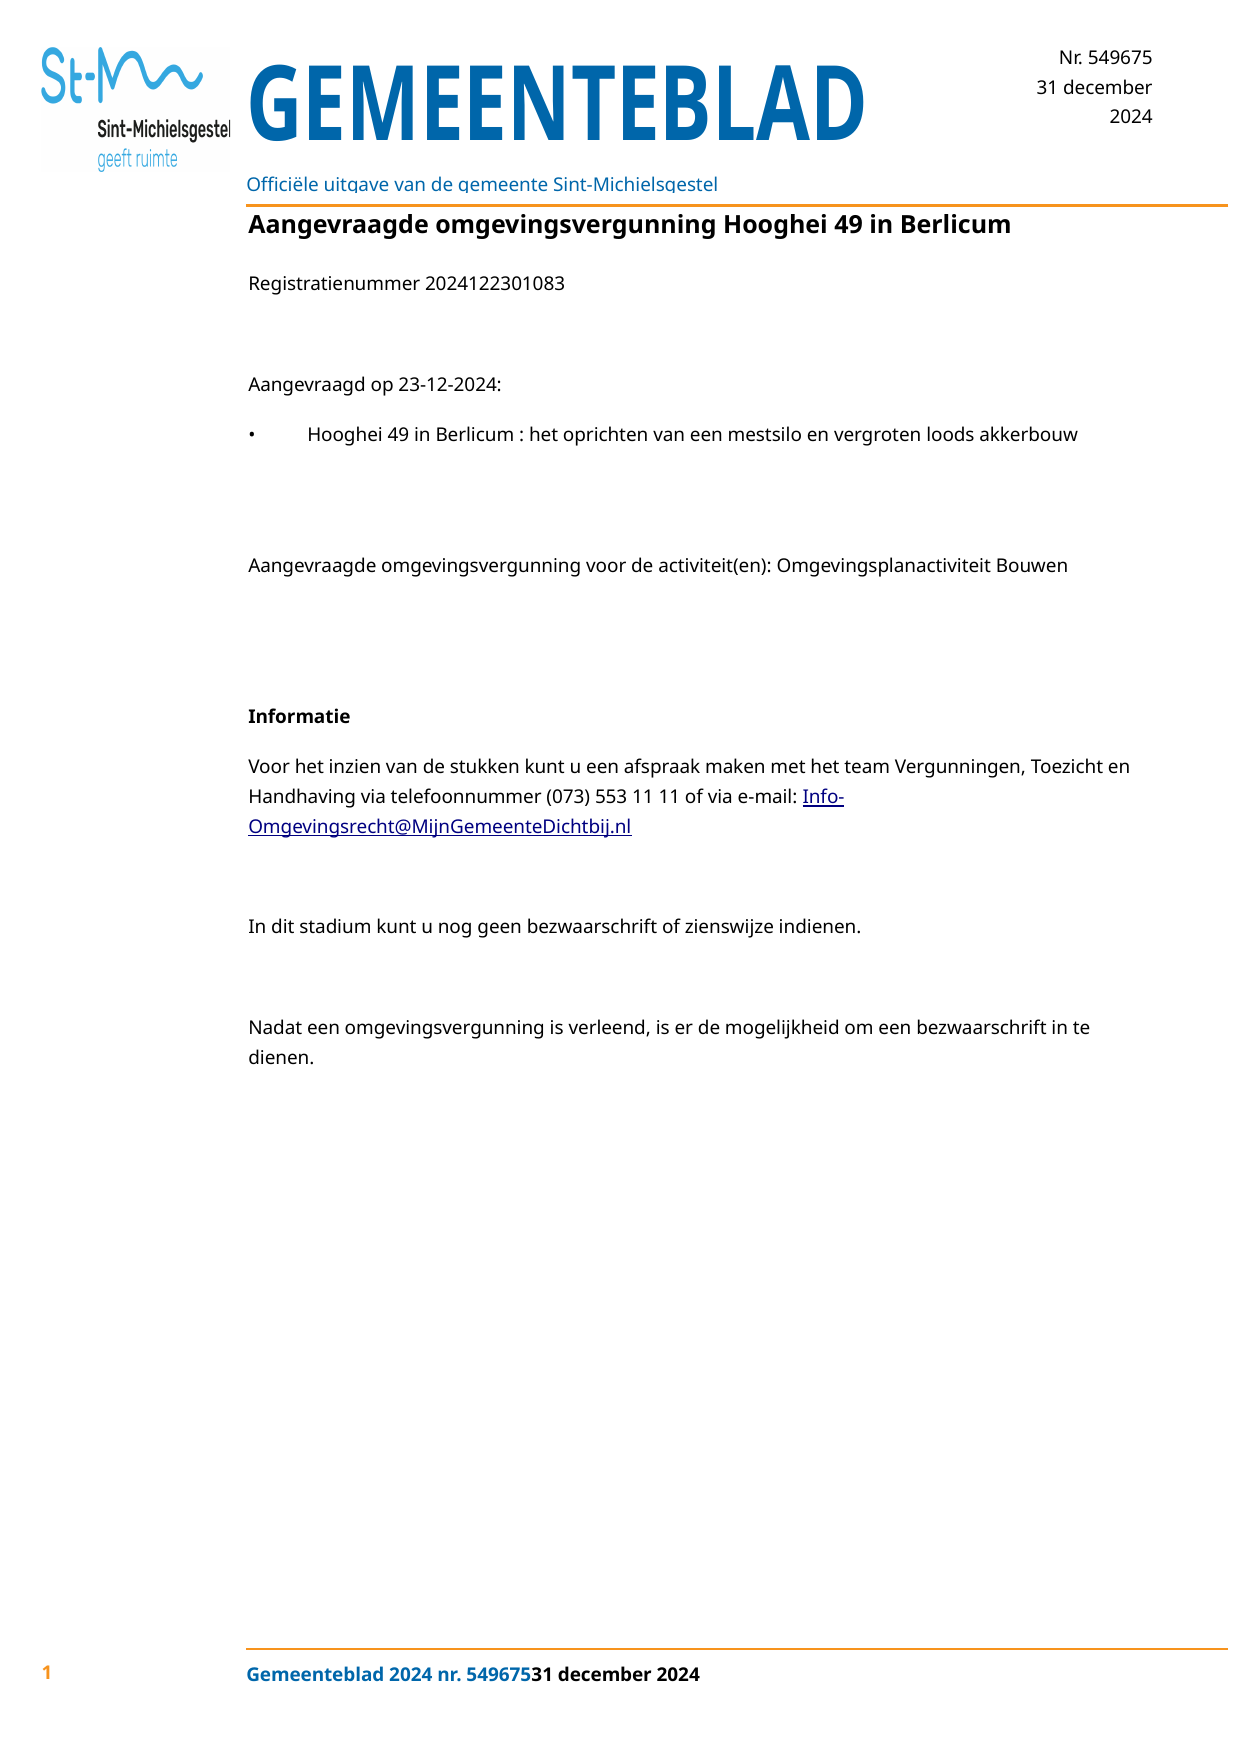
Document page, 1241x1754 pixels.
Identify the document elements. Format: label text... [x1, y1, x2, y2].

text Voor het inzien van de stukken kunt u een afspraak maken met het team Vergunningen, Toezicht en Handhaving via telefoonnummer (073) 553 11 11 of via e-mail: Info-Omgevingsrecht@MijnGemeenteDichtbij.nl [248, 754, 1152, 838]
picture [41, 47, 231, 172]
text Aangevraagde omgevingsvergunning Hooghei 49 in Berlicum [248, 207, 1152, 241]
text In dit stadium kunt u nog geen bezwaarschrift of zienswijze indienen. [248, 914, 1152, 939]
list Hooghei 49 in Berlicum : het oprichten van een mestsilo en vergroten loods akkerbouw [248, 422, 1152, 447]
text Aangevraagde omgevingsvergunning voor de activiteit(en): Omgevingsplanactiviteit Bouwen [248, 552, 1152, 578]
text Nadat een omgevingsvergunning is verleend, is er de mogelijkheid om een bezwaarschrift in te dienen. [248, 1014, 1152, 1070]
text Informatie [248, 703, 1152, 729]
text Registratienummer 2024122301083 [248, 270, 1152, 296]
text Aangevraagd op 23-12-2024: [248, 371, 1152, 397]
